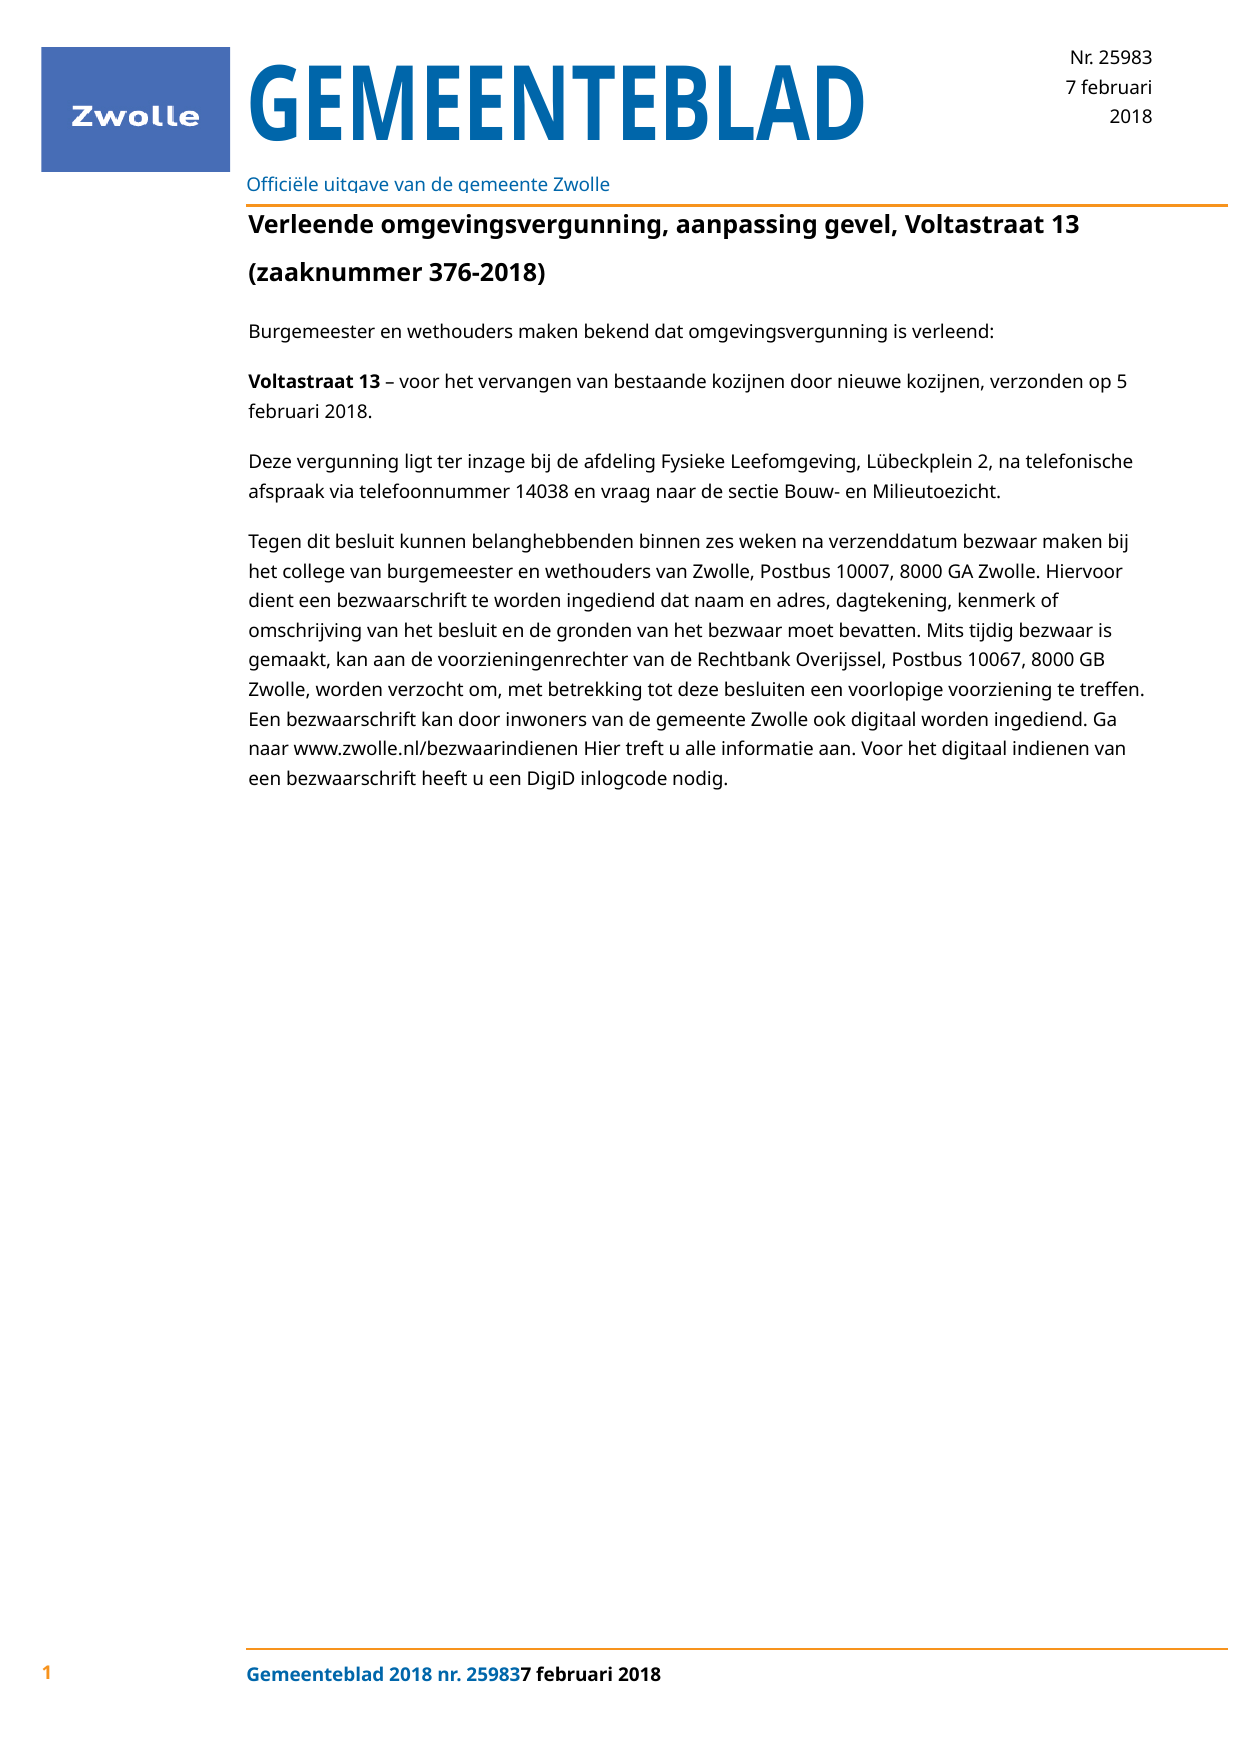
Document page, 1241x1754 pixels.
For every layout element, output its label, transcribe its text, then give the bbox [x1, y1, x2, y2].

text Burgemeester en wethouders maken bekend dat omgevingsvergunning is verleend: [248, 318, 1152, 344]
text Tegen dit besluit kunnen belanghebbenden binnen zes weken na verzenddatum bezwaar maken bij het college van burgemeester en wethouders van Zwolle, Postbus 10007, 8000 GA Zwolle. Hiervoor dient een bezwaarschrift te worden ingediend dat naam en adres, dagtekening, kenmerk of omschrijving van het besluit en de gronden van het bezwaar moet bevatten. Mits tijdig bezwaar is gemaakt, kan aan de voorzieningenrechter van de Rechtbank Overijssel, Postbus 10067, 8000 GB Zwolle, worden verzocht om, met betrekking tot deze besluiten een voorlopige voorziening te treffen. Een bezwaarschrift kan door inwoners van de gemeente Zwolle ook digitaal worden ingediend. Ga naar www.zwolle.nl/bezwaarindienen Hier treft u alle informatie aan. Voor het digitaal indienen van een bezwaarschrift heeft u een DigiD inlogcode nodig. [248, 528, 1152, 791]
text Voltastraat 13 – voor het vervangen van bestaande kozijnen door nieuwe kozijnen, verzonden op 5 februari 2018. [248, 368, 1152, 424]
text Deze vergunning ligt ter inzage bij de afdeling Fysieke Leefomgeving, Lübeckplein 2, na telefonische afspraak via telefoonnummer 14038 en vraag naar de sectie Bouw- en Milieutoezicht. [248, 448, 1152, 504]
picture [41, 47, 231, 172]
text Verleende omgevingsvergunning, aanpassing gevel, Voltastraat 13 (zaaknummer 376-2018) [248, 207, 1152, 288]
